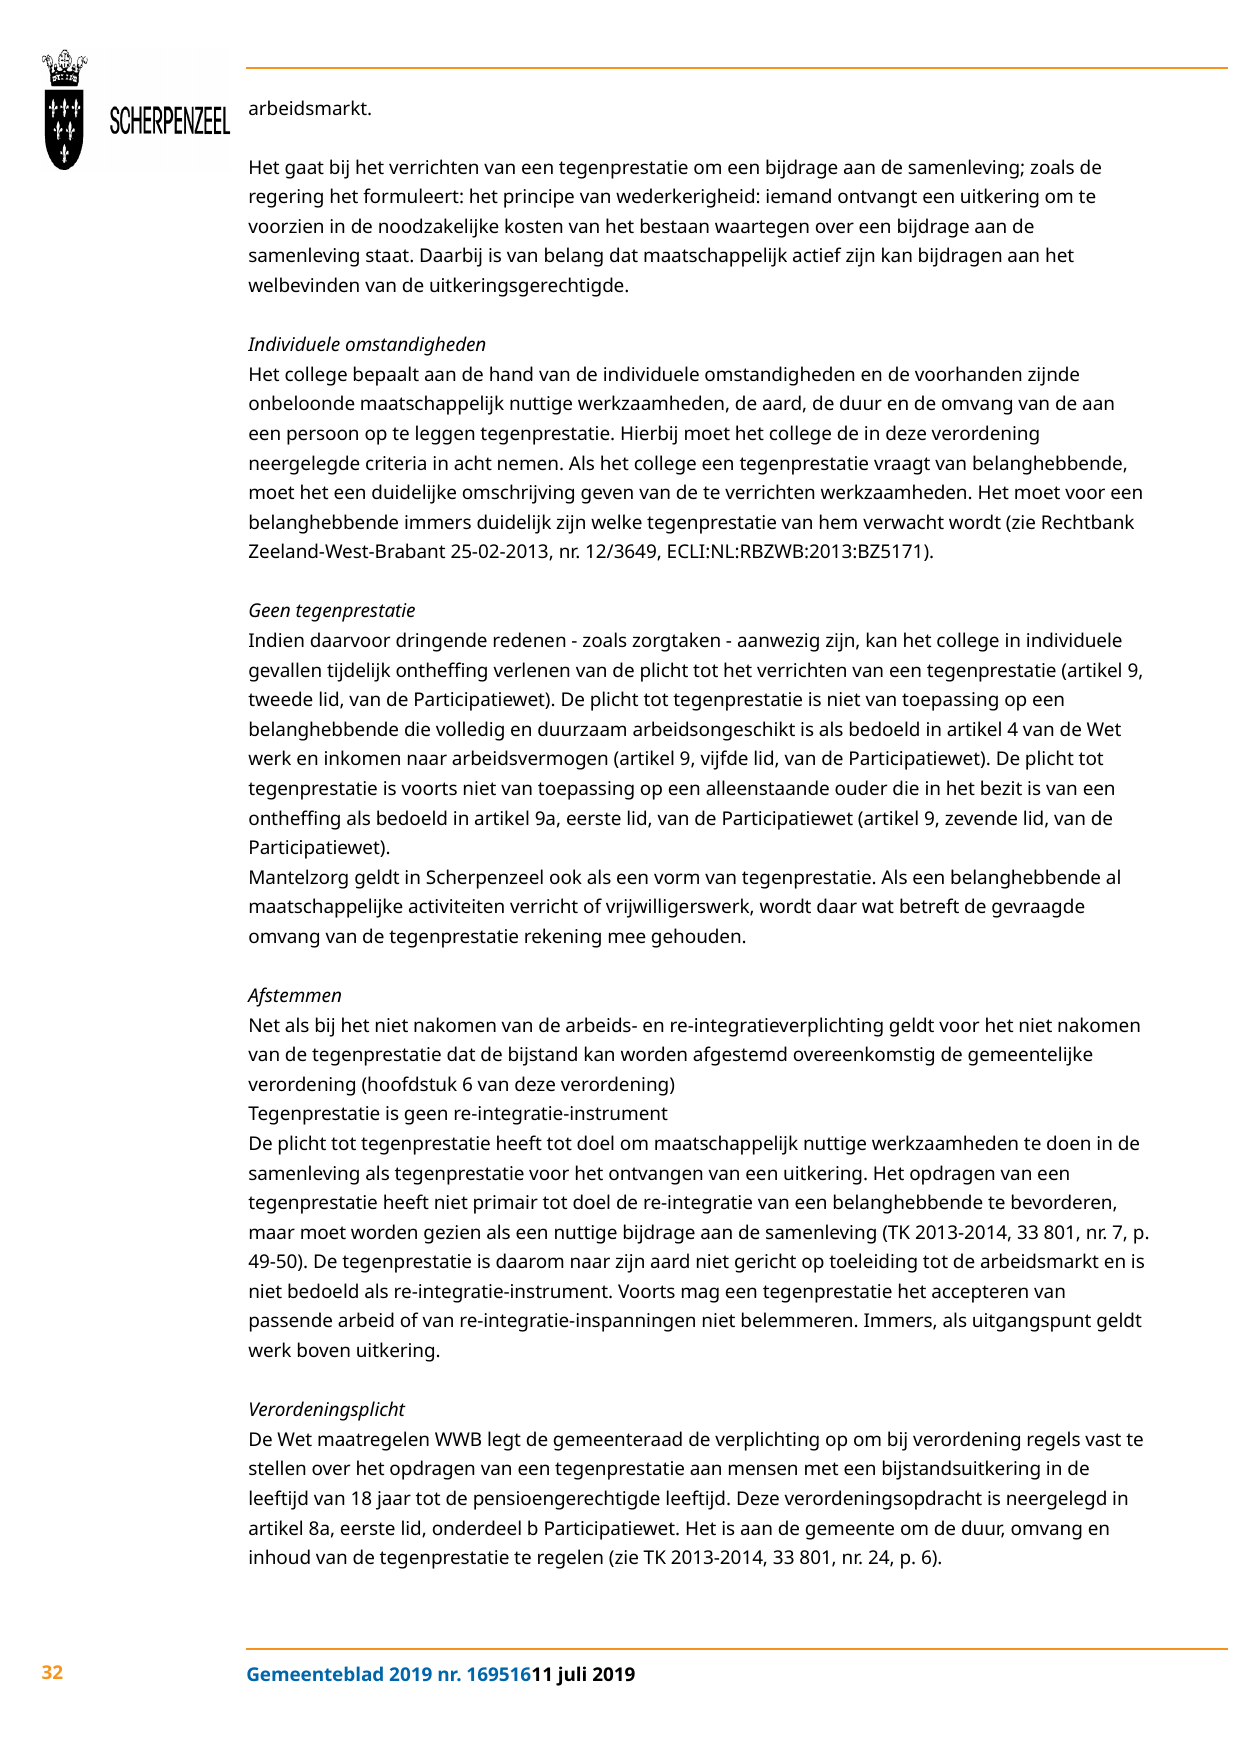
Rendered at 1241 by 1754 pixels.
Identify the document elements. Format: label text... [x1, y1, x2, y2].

text Het college bepaalt aan de hand van de individuele omstandigheden en de voorhanden zijnde onbeloonde maatschappelijk nuttige werkzaamheden, de aard, de duur en de omvang van de aan een persoon op te leggen tegenprestatie. Hierbij moet het college de in deze verordening neergelegde criteria in acht nemen. Als het college een tegenprestatie vraagt van belanghebbende, moet het een duidelijke omschrijving geven van de te verrichten werkzaamheden. Het moet voor een belanghebbende immers duidelijk zijn welke tegenprestatie van hem verwacht wordt (zie Rechtbank Zeeland-West-Brabant 25-02-2013, nr. 12/3649, ECLI:NL:RBZWB:2013:BZ5171). [248, 361, 1152, 564]
text De Wet maatregelen WWB legt de gemeenteraad de verplichting op om bij verordening regels vast te stellen over het opdragen van een tegenprestatie aan mensen met een bijstandsuitkering in de leeftijd van 18 jaar tot de pensioengerechtigde leeftijd. Deze verordeningsopdracht is neergelegd in artikel 8a, eerste lid, onderdeel b Participatiewet. Het is aan de gemeente om de duur, omvang en inhoud van de tegenprestatie te regelen (zie TK 2013-2014, 33 801, nr. 24, p. 6). [248, 1426, 1152, 1570]
text Geen tegenprestatie [248, 598, 1152, 623]
text De plicht tot tegenprestatie heeft tot doel om maatschappelijk nuttige werkzaamheden te doen in de samenleving als tegenprestatie voor het ontvangen van een uitkering. Het opdragen van een tegenprestatie heeft niet primair tot doel de re-integratie van een belanghebbende te bevorderen, maar moet worden gezien als een nuttige bijdrage aan de samenleving (TK 2013-2014, 33 801, nr. 7, p. 49-50). De tegenprestatie is daarom naar zijn aard niet gericht op toeleiding tot de arbeidsmarkt en is niet bedoeld als re-integratie-instrument. Voorts mag een tegenprestatie het accepteren van passende arbeid of van re-integratie-inspanningen niet belemmeren. Immers, als uitgangspunt geldt werk boven uitkering. [248, 1130, 1152, 1363]
text Het gaat bij het verrichten van een tegenprestatie om een bijdrage aan de samenleving; zoals de regering het formuleert: het principe van wederkerigheid: iemand ontvangt een uitkering om te voorzien in de noodzakelijke kosten van het bestaan waartegen over een bijdrage aan de samenleving staat. Daarbij is van belang dat maatschappelijk actief zijn kan bijdragen aan het welbevinden van de uitkeringsgerechtigde. [248, 154, 1152, 298]
text Net als bij het niet nakomen van de arbeids- en re-integratieverplichting geldt voor het niet nakomen van de tegenprestatie dat de bijstand kan worden afgestemd overeenkomstig de gemeentelijke verordening (hoofdstuk 6 van deze verordening) [248, 1012, 1152, 1097]
text Afstemmen [248, 982, 1152, 1008]
text Mantelzorg geldt in Scherpenzeel ook als een vorm van tegenprestatie. Als een belanghebbende al maatschappelijke activiteiten verricht of vrijwilligerswerk, wordt daar wat betreft de gevraagde omvang van de tegenprestatie rekening mee gehouden. [248, 864, 1152, 949]
text Tegenprestatie is geen re-integratie-instrument [248, 1101, 1152, 1126]
text Indien daarvoor dringende redenen - zoals zorgtaken - aanwezig zijn, kan het college in individuele gevallen tijdelijk ontheffing verlenen van de plicht tot het verrichten van een tegenprestatie (artikel 9, tweede lid, van de Participatiewet). De plicht tot tegenprestatie is niet van toepassing op een belanghebbende die volledig en duurzaam arbeidsongeschikt is als bedoeld in artikel 4 van de Wet werk en inkomen naar arbeidsvermogen (artikel 9, vijfde lid, van de Participatiewet). De plicht tot tegenprestatie is voorts niet van toepassing op een alleenstaande ouder die in het bezit is van een ontheffing als bedoeld in artikel 9a, eerste lid, van de Participatiewet (artikel 9, zevende lid, van de Participatiewet). [248, 627, 1152, 860]
text Individuele omstandigheden [248, 331, 1152, 357]
picture [41, 47, 231, 172]
text arbeidsmarkt. [248, 95, 1152, 121]
text Verordeningsplicht [248, 1396, 1152, 1422]
